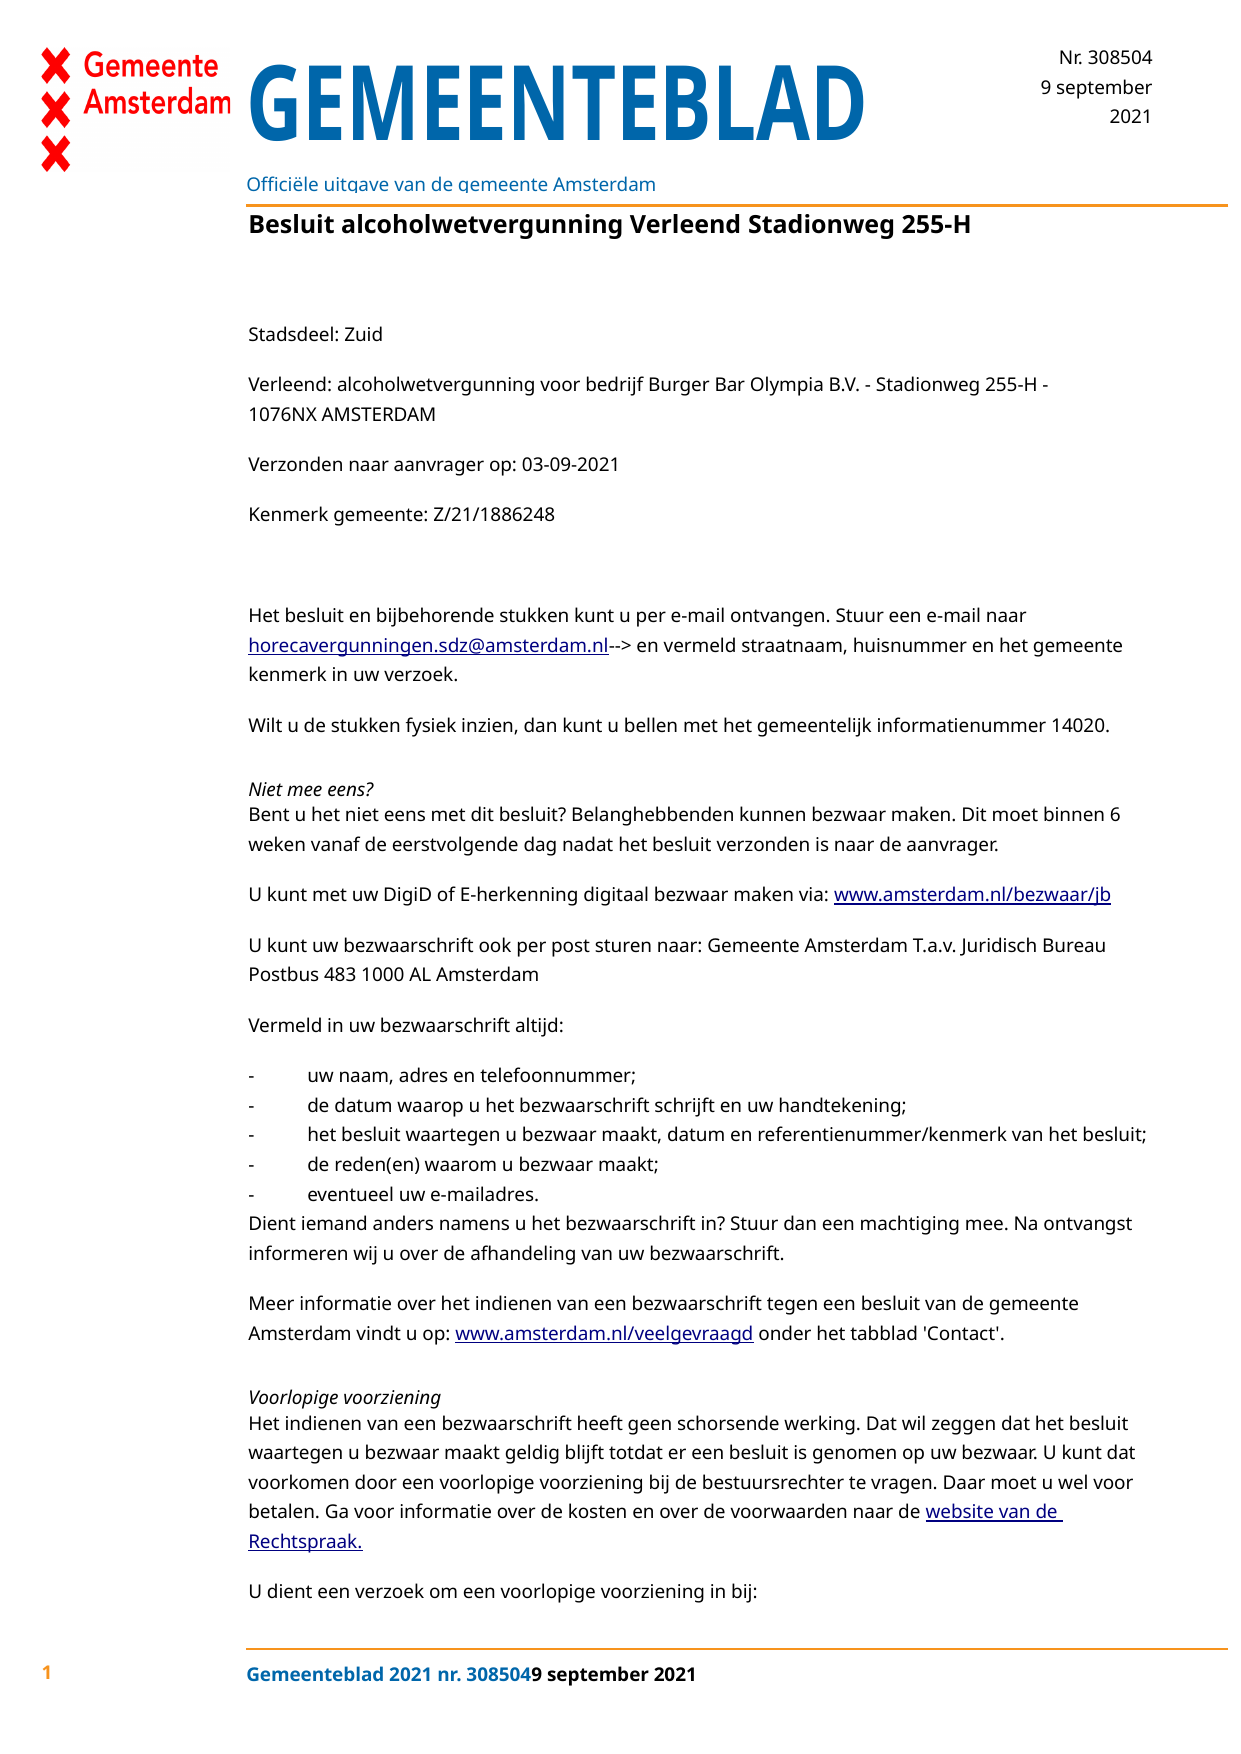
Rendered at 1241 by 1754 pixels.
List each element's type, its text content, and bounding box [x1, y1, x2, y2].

list het besluit waartegen u bezwaar maakt, datum en referentienummer/kenmerk van het besluit; [248, 1122, 1152, 1147]
text Het indienen van een bezwaarschrift heeft geen schorsende werking. Dat wil zeggen dat het besluit waartegen u bezwaar maakt geldig blijft totdat er een besluit is genomen op uw bezwaar. U kunt dat voorkomen door een voorlopige voorziening bij de bestuursrechter te vragen. Daar moet u wel voor betalen. Ga voor informatie over de kosten en over de voorwaarden naar de website van de Rechtspraak. [248, 1410, 1152, 1554]
text Niet mee eens? [248, 776, 1152, 802]
text Besluit alcoholwetvergunning Verleend Stadionweg 255-H [248, 207, 1152, 241]
text Verleend: alcoholwetvergunning voor bedrijf Burger Bar Olympia B.V. - Stadionweg 255-H - 1076NX AMSTERDAM [248, 371, 1152, 426]
list uw naam, adres en telefoonnummer; [248, 1062, 1152, 1088]
text Wilt u de stukken fysiek inzien, dan kunt u bellen met het gemeentelijk informatienummer 14020. [248, 712, 1152, 738]
picture [41, 47, 231, 172]
text Het besluit en bijbehorende stukken kunt u per e-mail ontvangen. Stuur een e-mail naar horecavergunningen.sdz@amsterdam.nl--> en vermeld straatnaam, huisnummer en het gemeente kenmerk in uw verzoek. [248, 602, 1152, 687]
text Voorlopige voorziening [248, 1384, 1152, 1410]
text U kunt uw bezwaarschrift ook per post sturen naar: Gemeente Amsterdam T.a.v. Juridisch Bureau Postbus 483 1000 AL Amsterdam [248, 932, 1152, 987]
text U dient een verzoek om een voorlopige voorziening in bij: [248, 1578, 1152, 1604]
text Verzonden naar aanvrager op: 03-09-2021 [248, 451, 1152, 477]
text U kunt met uw DigiD of E-herkenning digitaal bezwaar maken via: www.amsterdam.nl/bezwaar/jb [248, 882, 1152, 907]
list de datum waarop u het bezwaarschrift schrijft en uw handtekening; [248, 1092, 1152, 1118]
list eventueel uw e-mailadres. [248, 1181, 1152, 1207]
text Bent u het niet eens met dit besluit? Belanghebbenden kunnen bezwaar maken. Dit moet binnen 6 weken vanaf de eerstvolgende dag nadat het besluit verzonden is naar de aanvrager. [248, 802, 1152, 857]
text Meer informatie over het indienen van een bezwaarschrift tegen een besluit van de gemeente Amsterdam vindt u op: www.amsterdam.nl/veelgevraagd onder het tabblad 'Contact'. [248, 1290, 1152, 1346]
list de reden(en) waarom u bezwaar maakt; [248, 1151, 1152, 1177]
text Stadsdeel: Zuid [248, 321, 1152, 346]
text Vermeld in uw bezwaarschrift altijd: [248, 1012, 1152, 1038]
text Dient iemand anders namens u het bezwaarschrift in? Stuur dan een machtiging mee. Na ontvangst informeren wij u over de afhandeling van uw bezwaarschrift. [248, 1210, 1152, 1266]
text Kenmerk gemeente: Z/21/1886248 [248, 502, 1152, 527]
